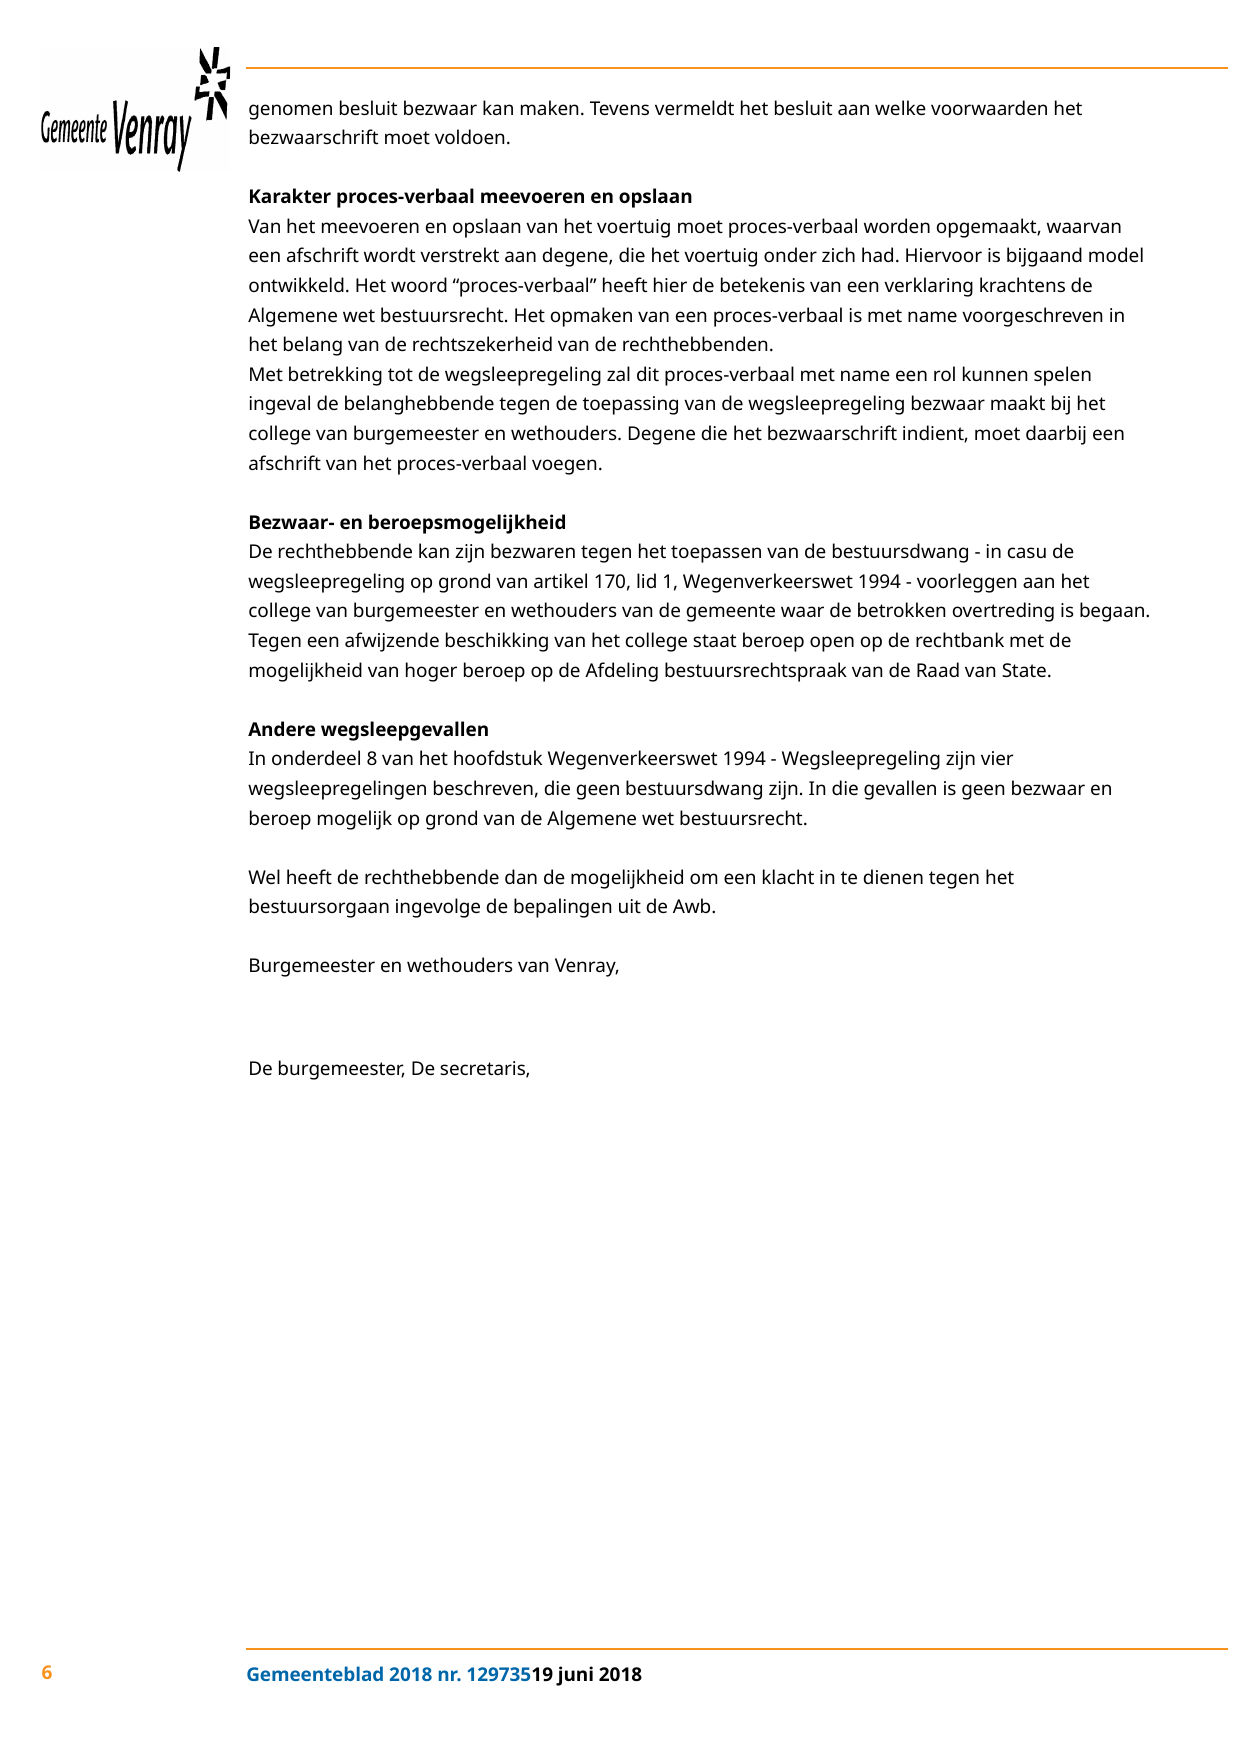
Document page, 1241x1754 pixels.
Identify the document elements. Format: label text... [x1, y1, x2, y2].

text Met betrekking tot de wegsleepregeling zal dit proces-verbaal met name een rol kunnen spelen ingeval de belanghebbende tegen de toepassing van de wegsleepregeling bezwaar maakt bij het college van burgemeester en wethouders. Degene die het bezwaarschrift indient, moet daarbij een afschrift van het proces-verbaal voegen. [248, 361, 1152, 476]
text Wel heeft de rechthebbende dan de mogelijkheid om een klacht in te dienen tegen het bestuursorgaan ingevolge de bepalingen uit de Awb. [248, 864, 1152, 919]
picture [41, 47, 231, 172]
text De burgemeester, De secretaris, [248, 1056, 1152, 1081]
text Karakter proces-verbaal meevoeren en opslaan [248, 183, 1152, 209]
text Van het meevoeren en opslaan van het voertuig moet proces-verbaal worden opgemaakt, waarvan een afschrift wordt verstrekt aan degene, die het voertuig onder zich had. Hiervoor is bijgaand model ontwikkeld. Het woord “proces-verbaal” heeft hier de betekenis van een verklaring krachtens de Algemene wet bestuursrecht. Het opmaken van een proces-verbaal is met name voorgeschreven in het belang van de rechtszekerheid van de rechthebbenden. [248, 213, 1152, 357]
text Burgemeester en wethouders van Venray, [248, 953, 1152, 978]
text genomen besluit bezwaar kan maken. Tevens vermeldt het besluit aan welke voorwaarden het bezwaarschrift moet voldoen. [248, 95, 1152, 150]
text Bezwaar- en beroepsmogelijkheid [248, 509, 1152, 535]
text De rechthebbende kan zijn bezwaren tegen het toepassen van de bestuursdwang - in casu de wegsleepregeling op grond van artikel 170, lid 1, Wegenverkeerswet 1994 - voorleggen aan het college van burgemeester en wethouders van de gemeente waar de betrokken overtreding is begaan. Tegen een afwijzende beschikking van het college staat beroep open op de rechtbank met de mogelijkheid van hoger beroep op de Afdeling bestuursrechtspraak van de Raad van State. [248, 538, 1152, 683]
text Andere wegsleepgevallen [248, 716, 1152, 742]
text In onderdeel 8 van het hoofdstuk Wegenverkeerswet 1994 - Wegsleepregeling zijn vier wegsleepregelingen beschreven, die geen bestuursdwang zijn. In die gevallen is geen bezwaar en beroep mogelijk op grond van de Algemene wet bestuursrecht. [248, 746, 1152, 831]
